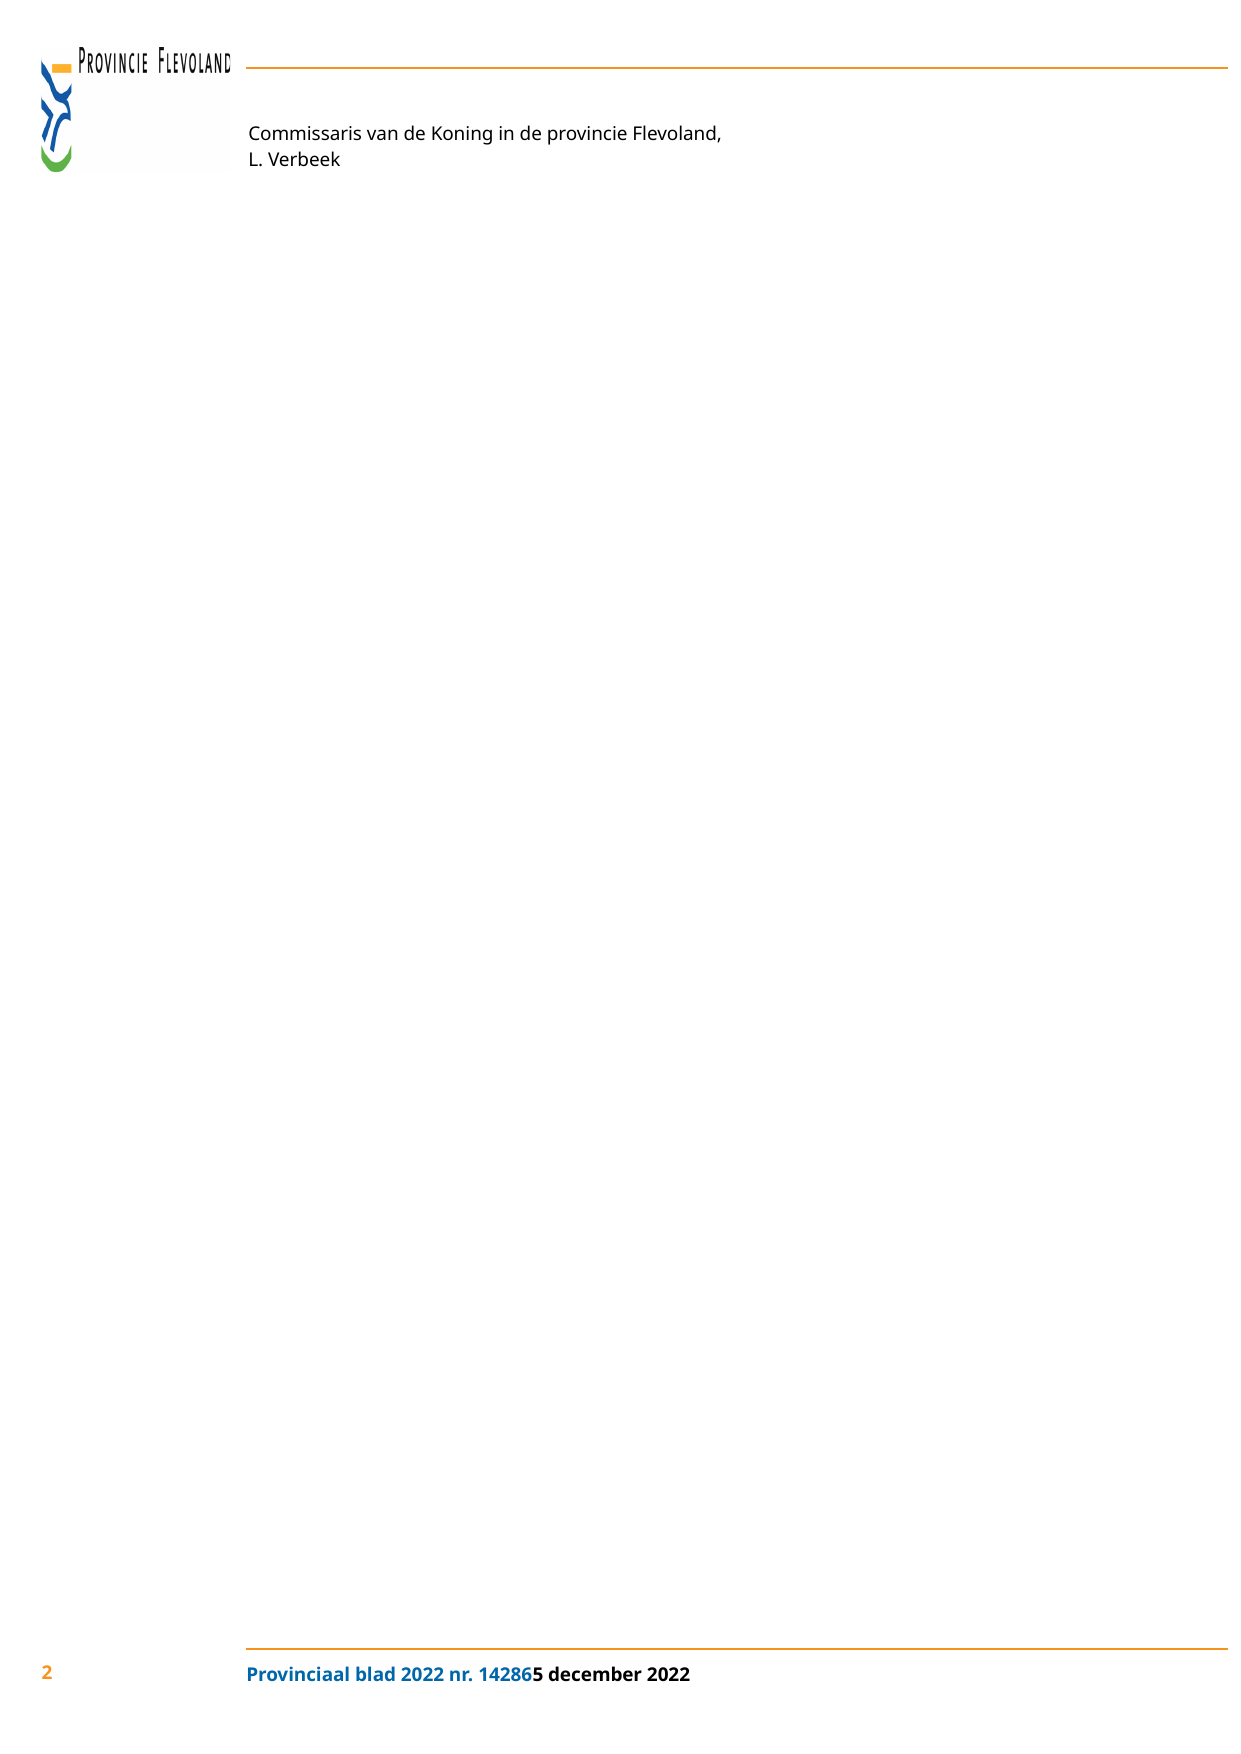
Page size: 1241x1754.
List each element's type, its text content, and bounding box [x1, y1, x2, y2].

text L. Verbeek [248, 146, 1152, 172]
picture [41, 47, 231, 172]
text Commissaris van de Koning in de provincie Flevoland, [248, 121, 1152, 146]
